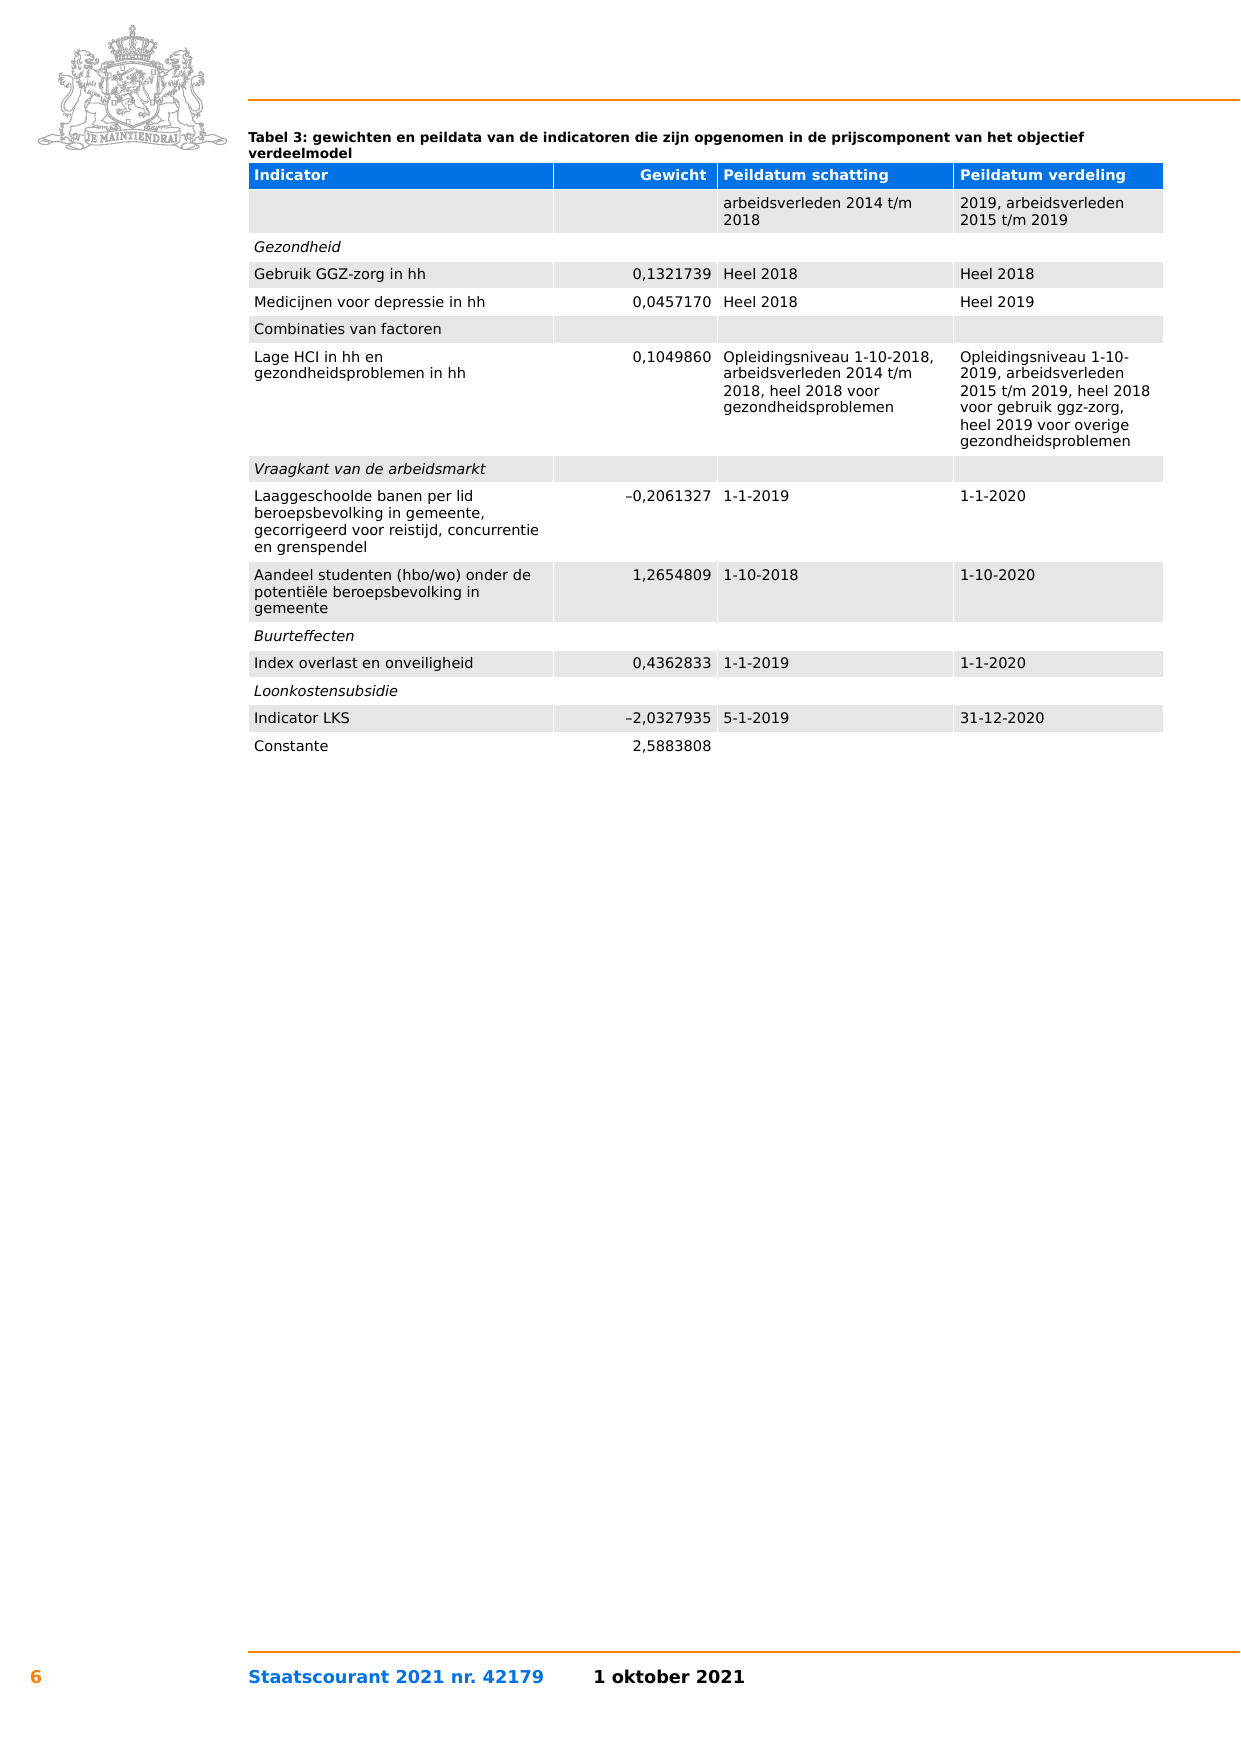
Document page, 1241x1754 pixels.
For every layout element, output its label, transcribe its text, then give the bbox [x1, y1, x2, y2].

table_cell Gewicht [554, 163, 717, 189]
table_cell Laaggeschoolde banen per lid beroepsbevolking in gemeente, gecorrigeerd voor reistijd, concurrentie en grenspendel [249, 484, 553, 561]
table_cell [249, 190, 553, 233]
table_cell 5-1-2019 [718, 705, 953, 732]
table_cell [718, 456, 953, 482]
picture [38, 25, 227, 150]
table_cell Heel 2018 [718, 289, 953, 315]
table_cell –0,2061327 [554, 484, 717, 561]
table_cell Peildatum verdeling [954, 163, 1163, 189]
table_cell [554, 234, 717, 261]
table_cell Opleidingsniveau 1-10-2019, arbeidsverleden 2015 t/m 2019, heel 2018 voor gebruik ggz-zorg, heel 2019 voor overige gezondheidsproblemen [954, 344, 1163, 455]
table_cell 2019, arbeidsverleden 2015 t/m 2019 [954, 190, 1163, 233]
table_cell [954, 623, 1163, 649]
table_cell [554, 316, 717, 343]
table_cell Medicijnen voor depressie in hh [249, 289, 553, 315]
table_cell Buurteffecten [249, 623, 553, 649]
table_cell [718, 234, 953, 261]
table_cell Gezondheid [249, 234, 553, 261]
table_cell [718, 623, 953, 649]
table_cell [954, 316, 1163, 343]
table_cell [554, 456, 717, 482]
table_cell Combinaties van factoren [249, 316, 553, 343]
table_cell Vraagkant van de arbeidsmarkt [249, 456, 553, 482]
table_cell 1-10-2018 [718, 562, 953, 622]
table_cell arbeidsverleden 2014 t/m 2018 [718, 190, 953, 233]
table_cell –2,0327935 [554, 705, 717, 732]
table_cell Index overlast en onveiligheid [249, 651, 553, 677]
table_cell 0,1321739 [554, 262, 717, 288]
table_cell [554, 623, 717, 649]
table_cell Indicator [249, 163, 553, 189]
table_cell [718, 733, 953, 759]
table_cell 1,2654809 [554, 562, 717, 622]
table_cell [954, 234, 1163, 261]
table_cell Gebruik GGZ-zorg in hh [249, 262, 553, 288]
table_cell 0,0457170 [554, 289, 717, 315]
table_cell Indicator LKS [249, 705, 553, 732]
table_cell [954, 678, 1163, 704]
table_cell [554, 678, 717, 704]
table_cell 1-1-2020 [954, 484, 1163, 561]
table_cell Peildatum schatting [718, 163, 953, 189]
table_cell Aandeel studenten (hbo/wo) onder de potentiële beroepsbevolking in gemeente [249, 562, 553, 622]
table_cell [554, 190, 717, 233]
table_cell 2,5883808 [554, 733, 717, 759]
table_cell [954, 456, 1163, 482]
table_cell [718, 316, 953, 343]
table_cell 0,1049860 [554, 344, 717, 455]
table_cell 1-10-2020 [954, 562, 1163, 622]
table_cell 31-12-2020 [954, 705, 1163, 732]
table_cell 0,4362833 [554, 651, 717, 677]
table_cell Opleidingsniveau 1-10-2018, arbeidsverleden 2014 t/m 2018, heel 2018 voor gezondheidsproblemen [718, 344, 953, 455]
table_cell [954, 733, 1163, 759]
table_cell [718, 678, 953, 704]
table_cell 1-1-2019 [718, 651, 953, 677]
table_cell Lage HCI in hh en gezondheidsproblemen in hh [249, 344, 553, 455]
table_header Tabel 3: gewichten en peildata van de indicatoren die zijn opgenomen in de prijscomponent van het objectief verdeelmodel [248, 130, 1163, 161]
table_cell Heel 2019 [954, 289, 1163, 315]
table_cell 1-1-2020 [954, 651, 1163, 677]
table_cell Heel 2018 [954, 262, 1163, 288]
table_cell Loonkostensubsidie [249, 678, 553, 704]
table_cell Constante [249, 733, 553, 759]
table_cell Heel 2018 [718, 262, 953, 288]
table_cell 1-1-2019 [718, 484, 953, 561]
